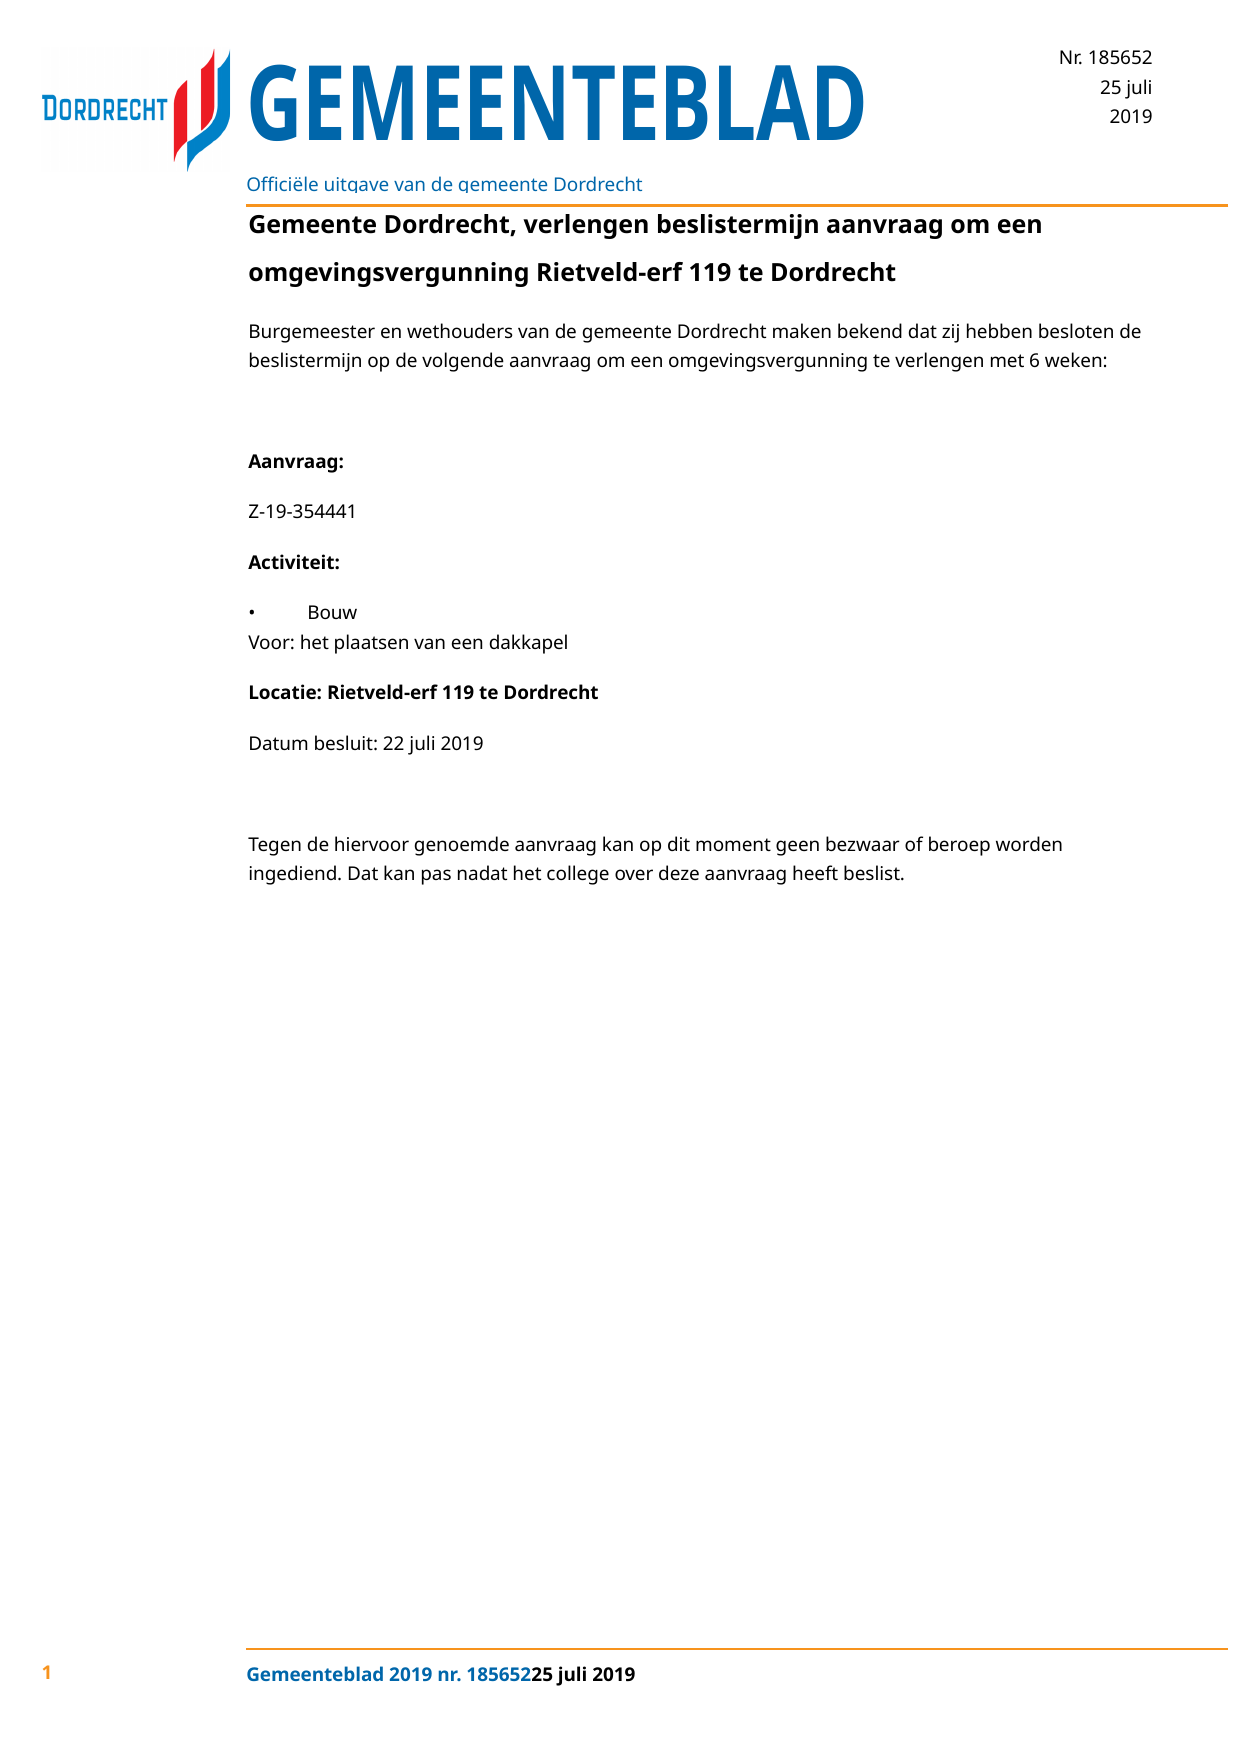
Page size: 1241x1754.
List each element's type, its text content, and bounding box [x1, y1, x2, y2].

text Voor: het plaatsen van een dakkapel [248, 629, 1152, 655]
picture [41, 47, 231, 172]
text Activiteit: [248, 549, 1152, 575]
text Datum besluit: 22 juli 2019 [248, 730, 1152, 756]
text Locatie: Rietveld-erf 119 te Dordrecht [248, 679, 1152, 705]
text Z-19-354441 [248, 499, 1152, 524]
text Tegen de hiervoor genoemde aanvraag kan op dit moment geen bezwaar of beroep worden ingediend. Dat kan pas nadat het college over deze aanvraag heeft beslist. [248, 831, 1152, 886]
list Bouw [248, 599, 1152, 625]
text Burgemeester en wethouders van de gemeente Dordrecht maken bekend dat zij hebben besloten de beslistermijn op de volgende aanvraag om een omgevingsvergunning te verlengen met 6 weken: [248, 318, 1152, 373]
text Gemeente Dordrecht, verlengen beslistermijn aanvraag om een omgevingsvergunning Rietveld-erf 119 te Dordrecht [248, 207, 1152, 288]
text Aanvraag: [248, 448, 1152, 474]
